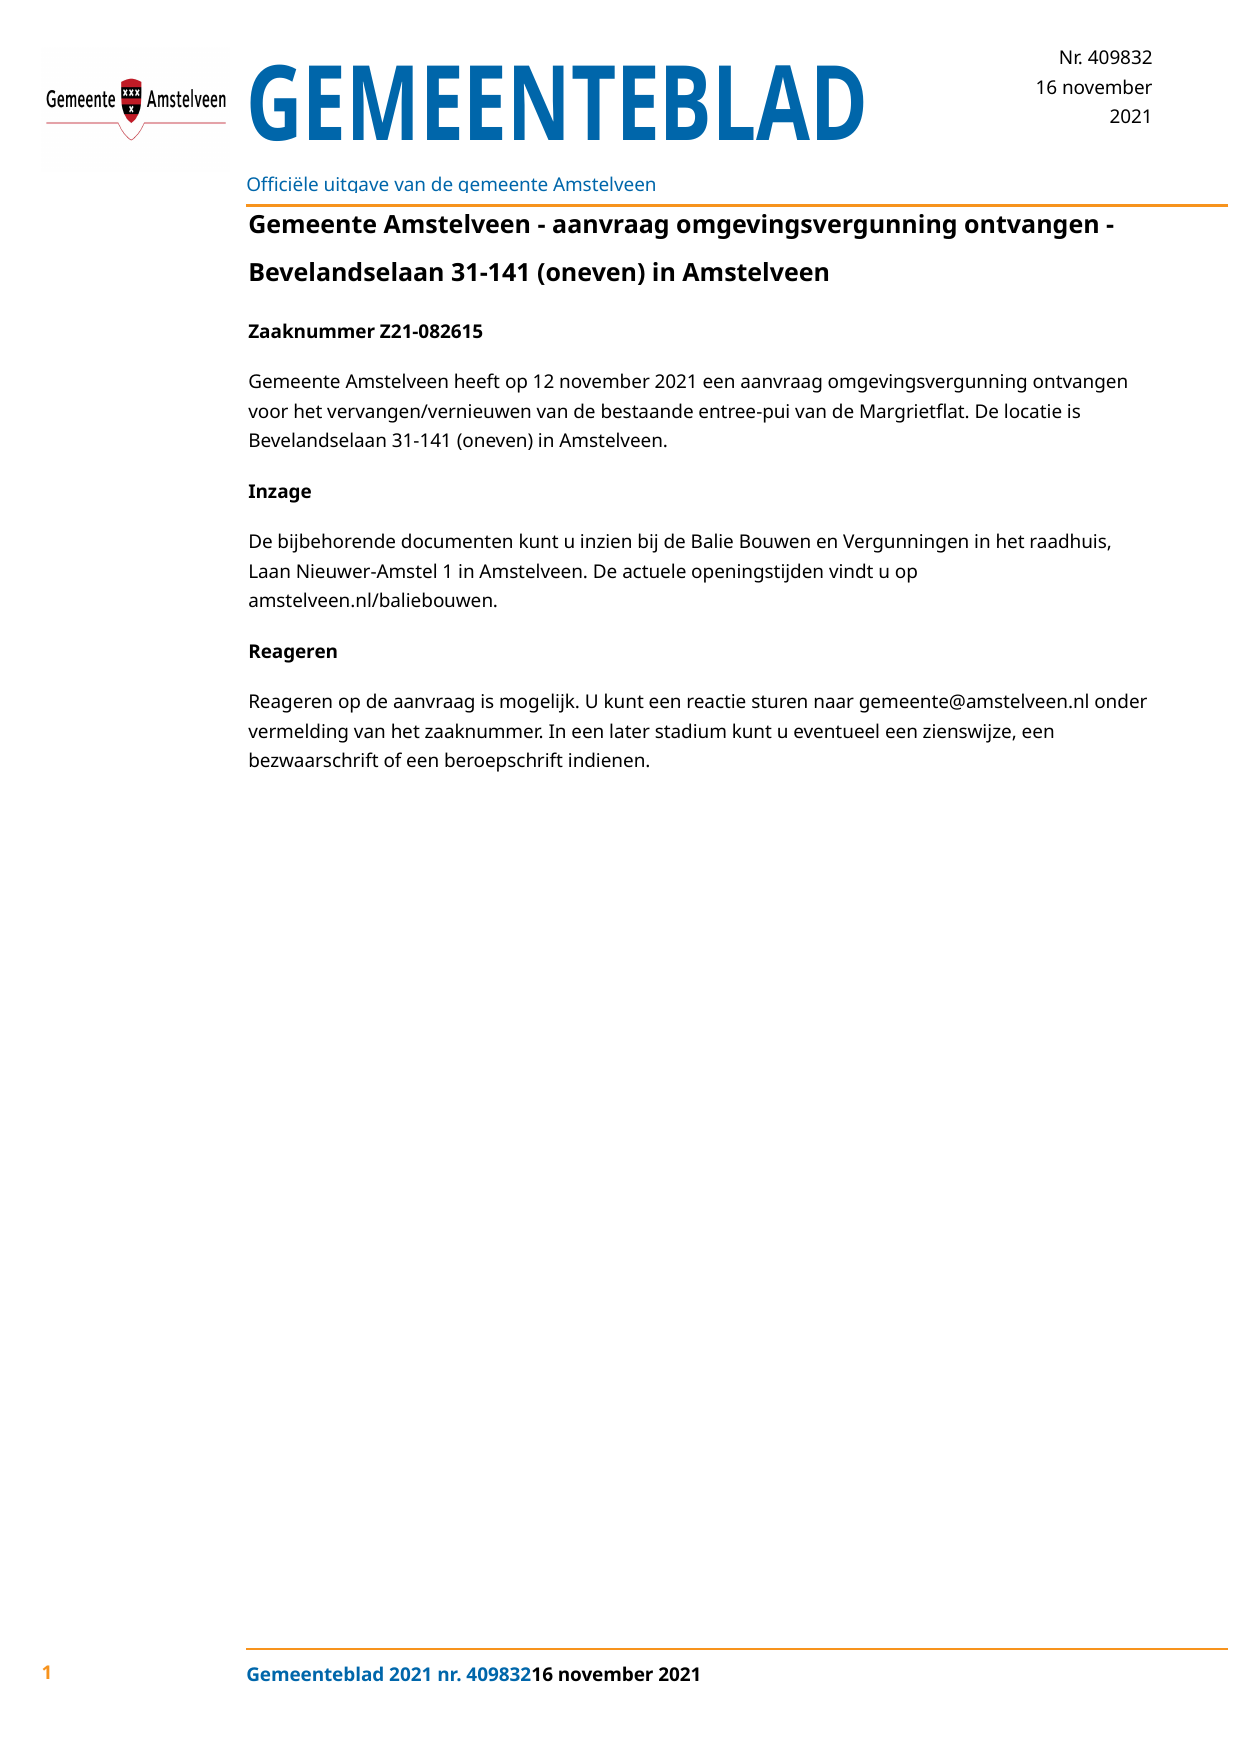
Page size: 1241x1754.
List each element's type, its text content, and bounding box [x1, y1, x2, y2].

text Reageren op de aanvraag is mogelijk. U kunt een reactie sturen naar gemeente@amstelveen.nl onder vermelding van het zaaknummer. In een later stadium kunt u eventueel een zienswijze, een bezwaarschrift of een beroepschrift indienen. [248, 688, 1152, 773]
text De bijbehorende documenten kunt u inzien bij de Balie Bouwen en Vergunningen in het raadhuis, Laan Nieuwer-Amstel 1 in Amstelveen. De actuele openingstijden vindt u op amstelveen.nl/baliebouwen. [248, 528, 1152, 613]
text Inzage [248, 478, 1152, 504]
text Reageren [248, 638, 1152, 664]
text Gemeente Amstelveen - aanvraag omgevingsvergunning ontvangen - Bevelandselaan 31-141 (oneven) in Amstelveen [248, 207, 1152, 288]
text Zaaknummer Z21-082615 [248, 318, 1152, 344]
picture [41, 47, 231, 172]
text Gemeente Amstelveen heeft op 12 november 2021 een aanvraag omgevingsvergunning ontvangen voor het vervangen/vernieuwen van de bestaande entree-pui van de Margrietflat. De locatie is Bevelandselaan 31-141 (oneven) in Amstelveen. [248, 368, 1152, 453]
